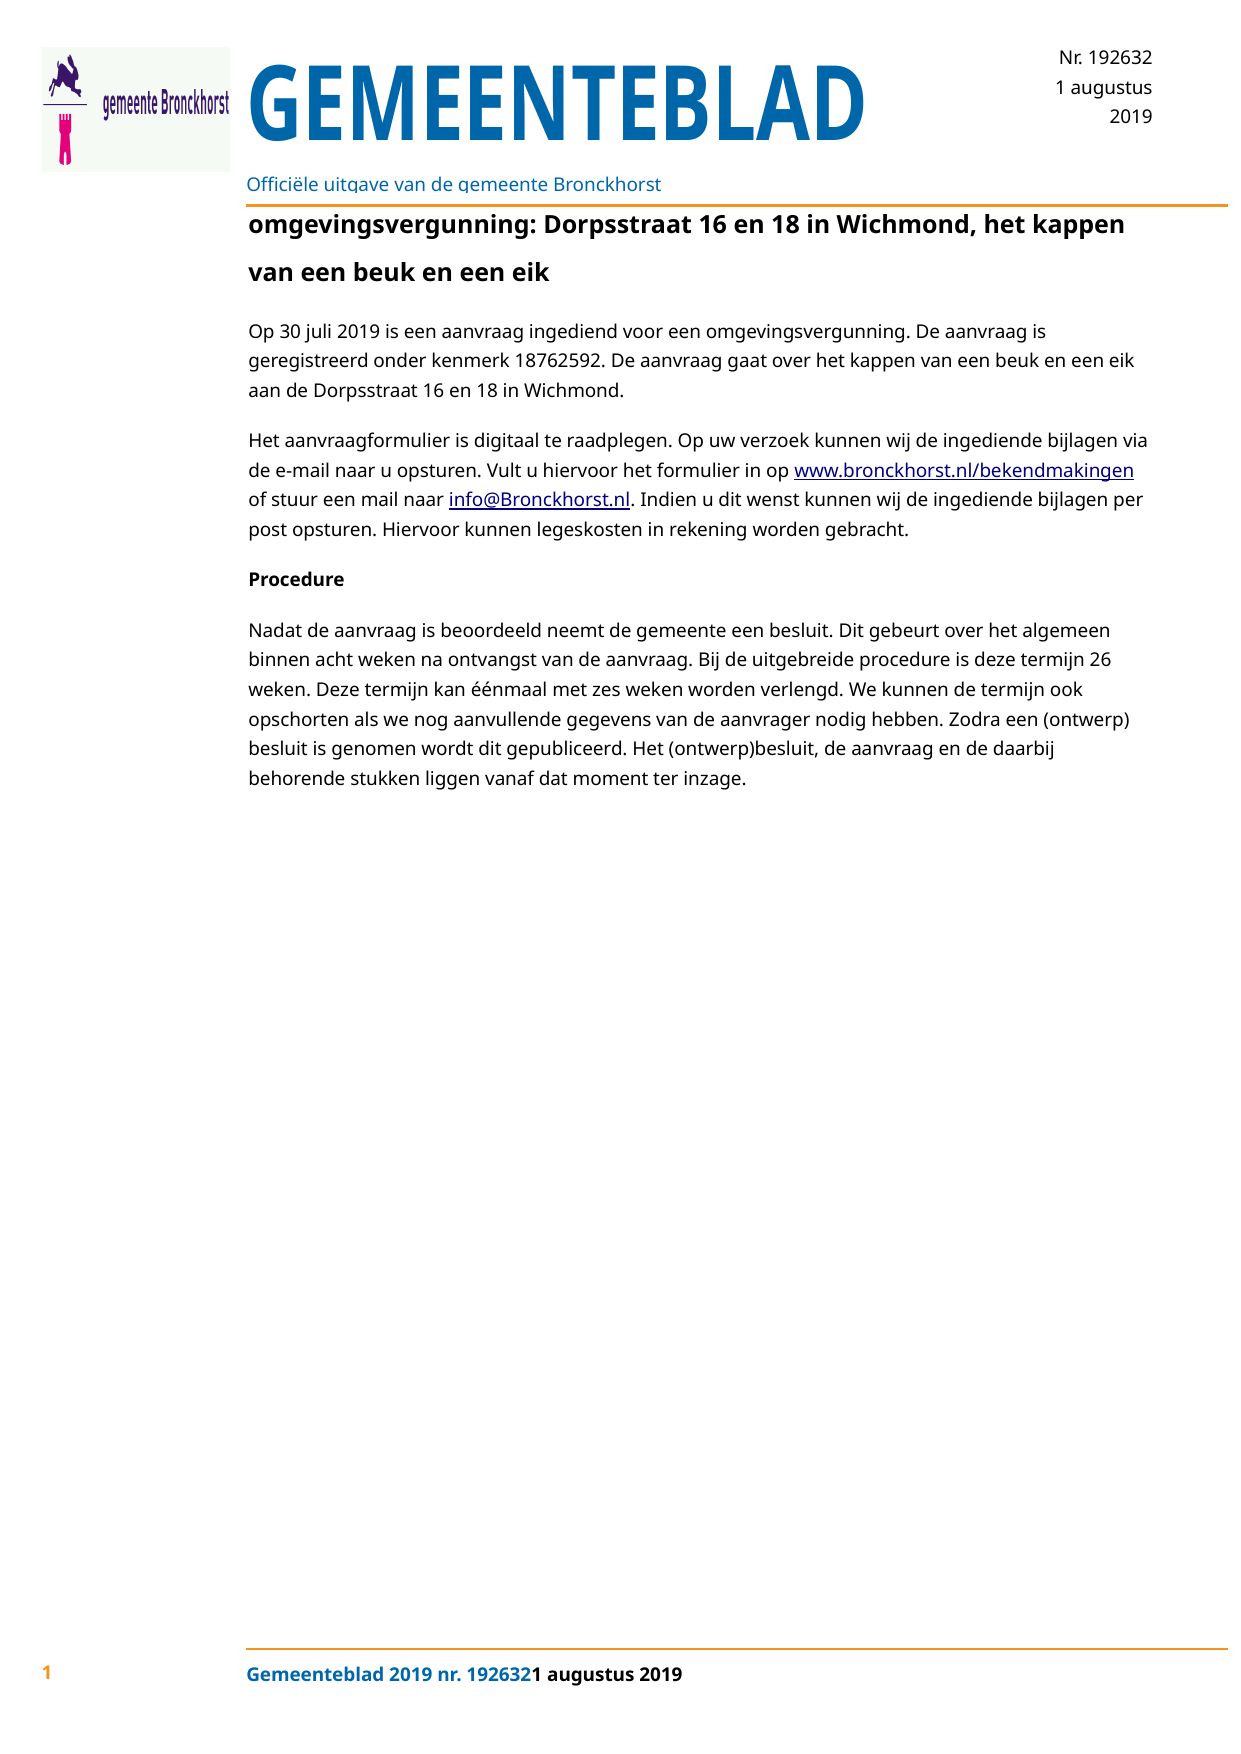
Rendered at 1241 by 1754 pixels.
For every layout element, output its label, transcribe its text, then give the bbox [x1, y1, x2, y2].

text Nadat de aanvraag is beoordeeld neemt de gemeente een besluit. Dit gebeurt over het algemeen binnen acht weken na ontvangst van de aanvraag. Bij de uitgebreide procedure is deze termijn 26 weken. Deze termijn kan éénmaal met zes weken worden verlengd. We kunnen de termijn ook opschorten als we nog aanvullende gegevens van de aanvrager nodig hebben. Zodra een (ontwerp) besluit is genomen wordt dit gepubliceerd. Het (ontwerp)besluit, de aanvraag en de daarbij behorende stukken liggen vanaf dat moment ter inzage. [248, 617, 1152, 791]
text Procedure [248, 567, 1152, 592]
text omgevingsvergunning: Dorpsstraat 16 en 18 in Wichmond, het kappen van een beuk en een eik [248, 207, 1152, 288]
picture [41, 47, 231, 172]
text Het aanvraagformulier is digitaal te raadplegen. Op uw verzoek kunnen wij de ingediende bijlagen via de e-mail naar u opsturen. Vult u hiervoor het formulier in op www.bronckhorst.nl/bekendmakingen of stuur een mail naar info@Bronckhorst.nl. Indien u dit wenst kunnen wij de ingediende bijlagen per post opsturen. Hiervoor kunnen legeskosten in rekening worden gebracht. [248, 427, 1152, 542]
text Op 30 juli 2019 is een aanvraag ingediend voor een omgevingsvergunning. De aanvraag is geregistreerd onder kenmerk 18762592. De aanvraag gaat over het kappen van een beuk en een eik aan de Dorpsstraat 16 en 18 in Wichmond. [248, 318, 1152, 403]
